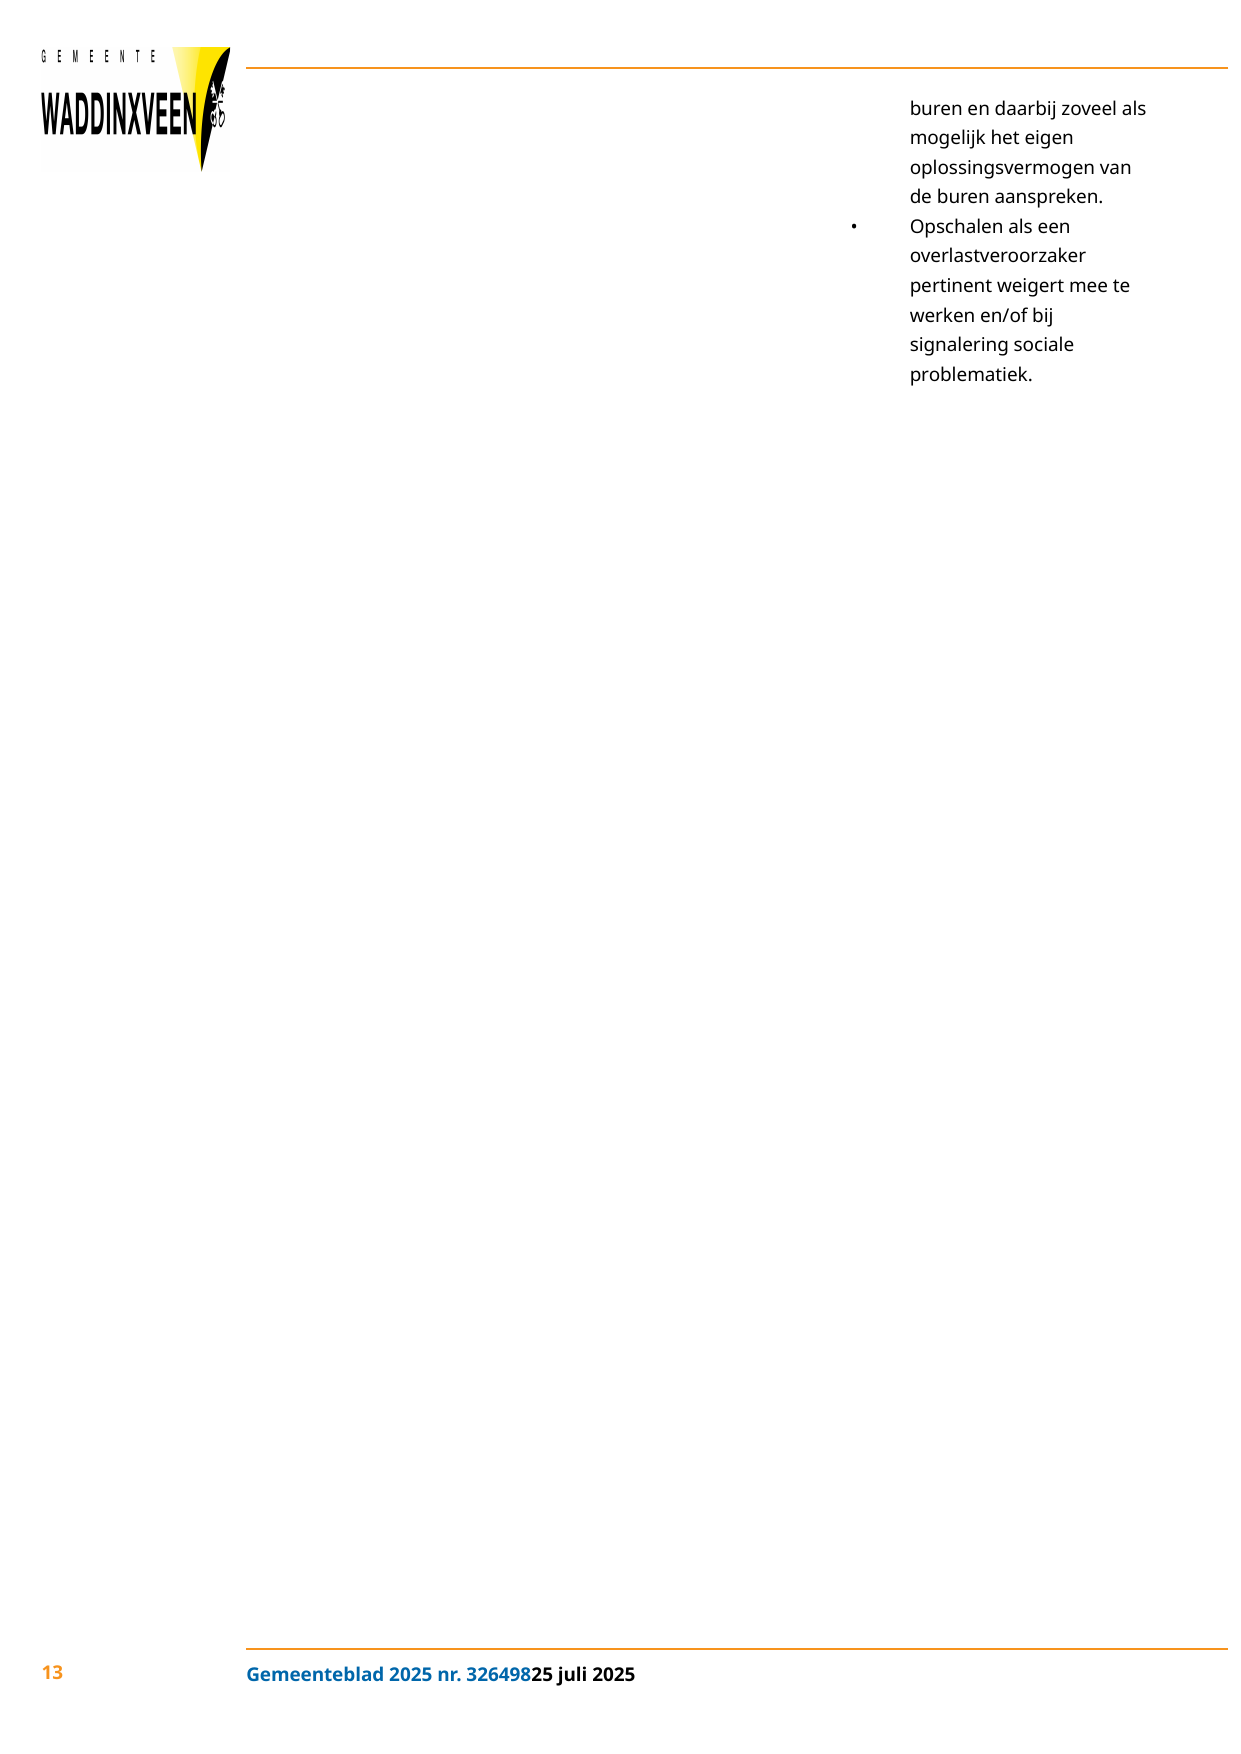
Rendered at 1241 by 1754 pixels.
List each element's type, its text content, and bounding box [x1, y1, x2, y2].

table_cell buren en daarbij zoveel als mogelijk het eigen oplossingsvermogen van de buren aanspreken. Opschalen als een overlastveroorzaker pertinent weigert mee te werken en/of bij signalering sociale problematiek. [850, 95, 1152, 387]
table_cell [248, 95, 850, 387]
picture [41, 47, 231, 172]
